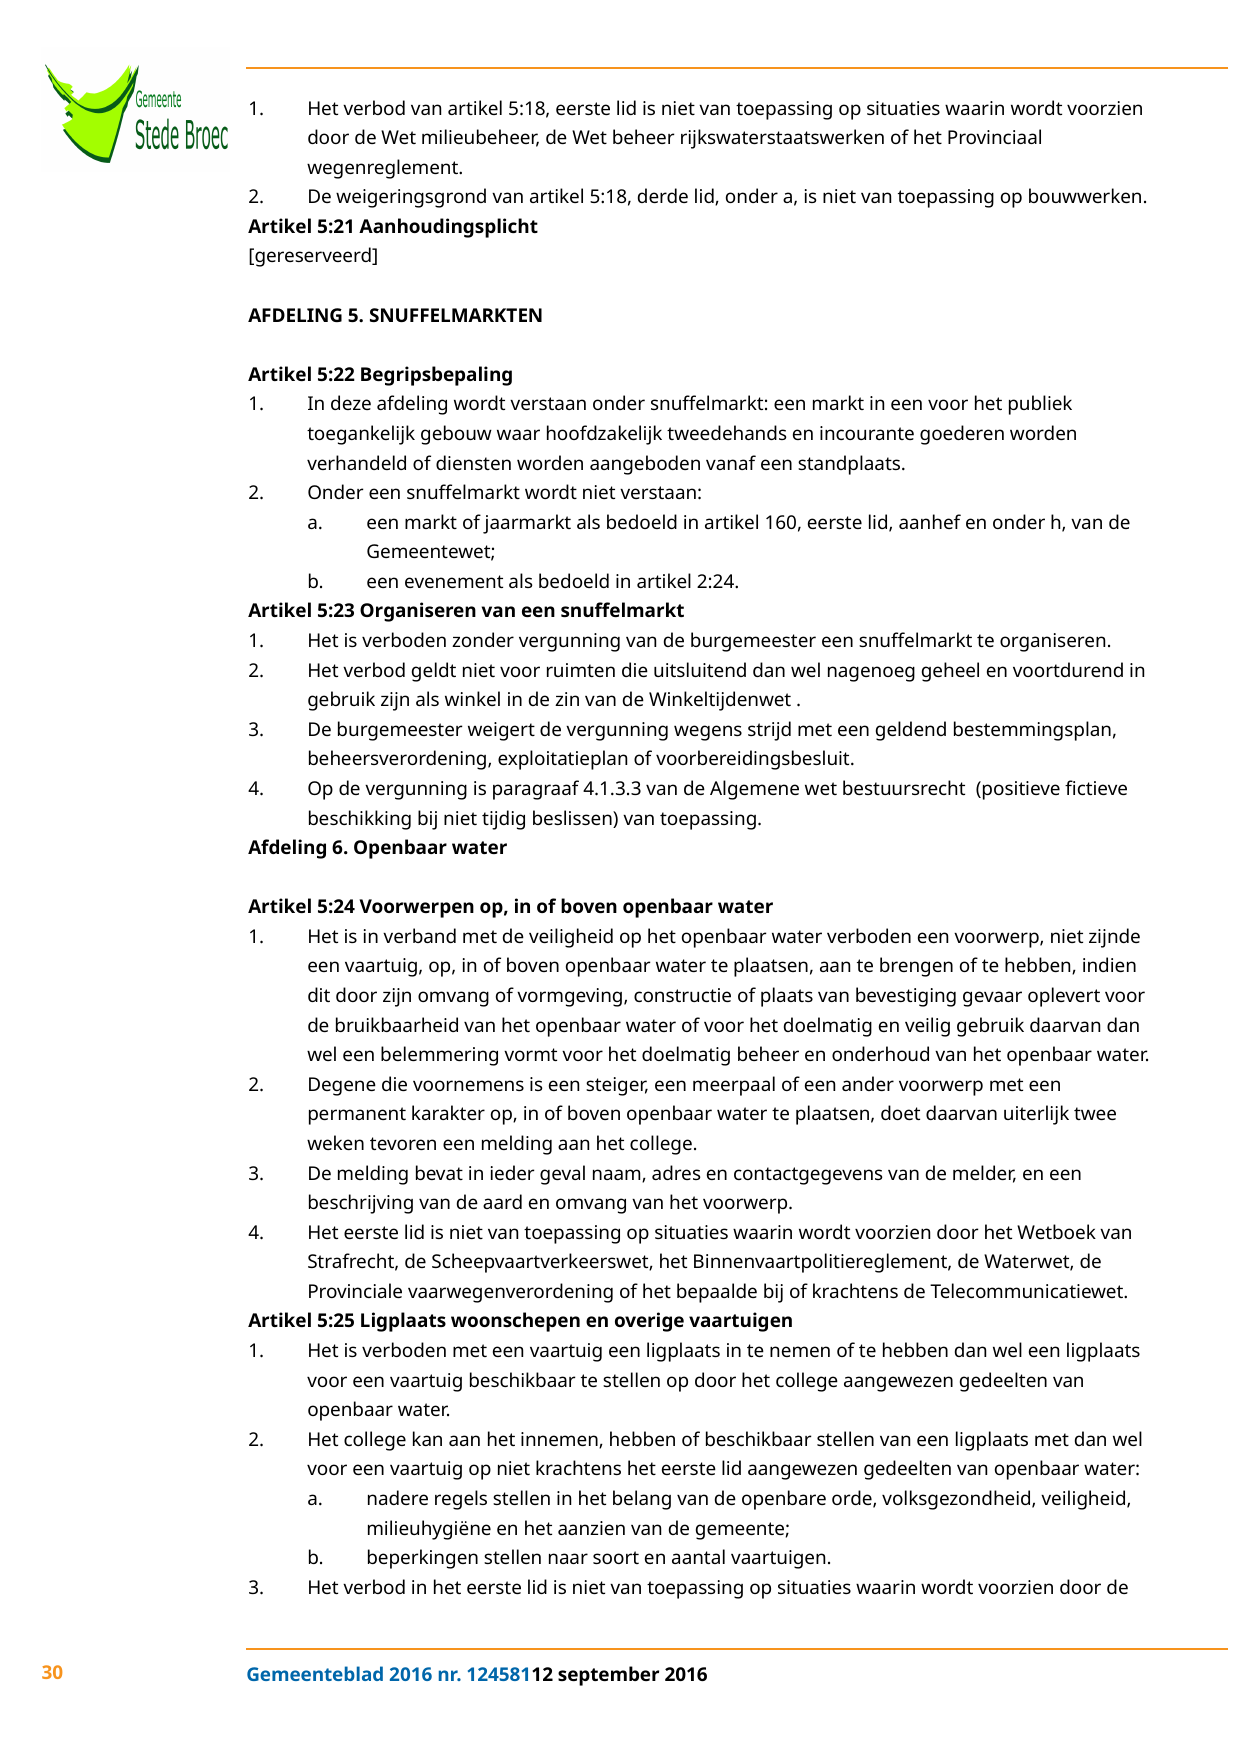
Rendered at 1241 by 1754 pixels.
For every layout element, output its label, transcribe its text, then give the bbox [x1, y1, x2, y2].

list In deze afdeling wordt verstaan onder snuffelmarkt: een markt in een voor het publiek toegankelijk gebouw waar hoofdzakelijk tweedehands en incourante goederen worden verhandeld of diensten worden aangeboden vanaf een standplaats. [248, 391, 1152, 476]
text Artikel 5:25 Ligplaats woonschepen en overige vaartuigen [248, 1308, 1152, 1333]
text Artikel 5:21 Aanhoudingsplicht [248, 213, 1152, 239]
list Het is in verband met de veiligheid op het openbaar water verboden een voorwerp, niet zijnde een vaartuig, op, in of boven openbaar water te plaatsen, aan te brengen of te hebben, indien dit door zijn omvang of vormgeving, constructie of plaats van bevestiging gevaar oplevert voor de bruikbaarheid van het openbaar water of voor het doelmatig en veilig gebruik daarvan dan wel een belemmering vormt voor het doelmatig beheer en onderhoud van het openbaar water. [248, 923, 1152, 1067]
text AFDELING 5. SNUFFELMARKTEN [248, 302, 1152, 328]
list Degene die voornemens is een steiger, een meerpaal of een ander voorwerp met een permanent karakter op, in of boven openbaar water te plaatsen, doet daarvan uiterlijk twee weken tevoren een melding aan het college. [248, 1071, 1152, 1156]
list beperkingen stellen naar soort en aantal vaartuigen. [307, 1544, 1152, 1570]
text [gereserveerd] [248, 243, 1152, 268]
list Op de vergunning is paragraaf 4.1.3.3 van de Algemene wet bestuursrecht (positieve fictieve beschikking bij niet tijdig beslissen) van toepassing. [248, 775, 1152, 831]
text Artikel 5:22 Begripsbepaling [248, 361, 1152, 387]
list Het verbod in het eerste lid is niet van toepassing op situaties waarin wordt voorzien door de [248, 1574, 1152, 1600]
list Het verbod van artikel 5:18, eerste lid is niet van toepassing op situaties waarin wordt voorzien door de Wet milieubeheer, de Wet beheer rijkswaterstaatswerken of het Provinciaal wegenreglement. [248, 95, 1152, 180]
picture [41, 47, 231, 172]
text Artikel 5:23 Organiseren van een snuffelmarkt [248, 598, 1152, 623]
list Het college kan aan het innemen, hebben of beschikbaar stellen van een ligplaats met dan wel voor een vaartuig op niet krachtens het eerste lid aangewezen gedeelten van openbaar water: [248, 1426, 1152, 1481]
list Het eerste lid is niet van toepassing op situaties waarin wordt voorzien door het Wetboek van Strafrecht, de Scheepvaartverkeerswet, het Binnenvaartpolitiereglement, de Waterwet, de Provinciale vaarwegenverordening of het bepaalde bij of krachtens de Telecommunicatiewet. [248, 1219, 1152, 1304]
list De melding bevat in ieder geval naam, adres en contactgegevens van de melder, en een beschrijving van de aard en omvang van het voorwerp. [248, 1160, 1152, 1215]
text Afdeling 6. Openbaar water [248, 834, 1152, 860]
list Het is verboden met een vaartuig een ligplaats in te nemen of te hebben dan wel een ligplaats voor een vaartuig beschikbaar te stellen op door het college aangewezen gedeelten van openbaar water. [248, 1337, 1152, 1422]
list Het is verboden zonder vergunning van de burgemeester een snuffelmarkt te organiseren. [248, 627, 1152, 653]
list Het verbod geldt niet voor ruimten die uitsluitend dan wel nagenoeg geheel en voortdurend in gebruik zijn als winkel in de zin van de Winkeltijdenwet . [248, 657, 1152, 712]
list De weigeringsgrond van artikel 5:18, derde lid, onder a, is niet van toepassing op bouwwerken. [248, 183, 1152, 209]
list een markt of jaarmarkt als bedoeld in artikel 160, eerste lid, aanhef en onder h, van de Gemeentewet; [307, 509, 1152, 564]
list een evenement als bedoeld in artikel 2:24. [307, 568, 1152, 594]
list De burgemeester weigert de vergunning wegens strijd met een geldend bestemmingsplan, beheersverordening, exploitatieplan of voorbereidingsbesluit. [248, 716, 1152, 771]
list Onder een snuffelmarkt wordt niet verstaan: [248, 479, 1152, 505]
list nadere regels stellen in het belang van de openbare orde, volksgezondheid, veiligheid, milieuhygiëne en het aanzien van de gemeente; [307, 1485, 1152, 1541]
text Artikel 5:24 Voorwerpen op, in of boven openbaar water [248, 893, 1152, 919]
